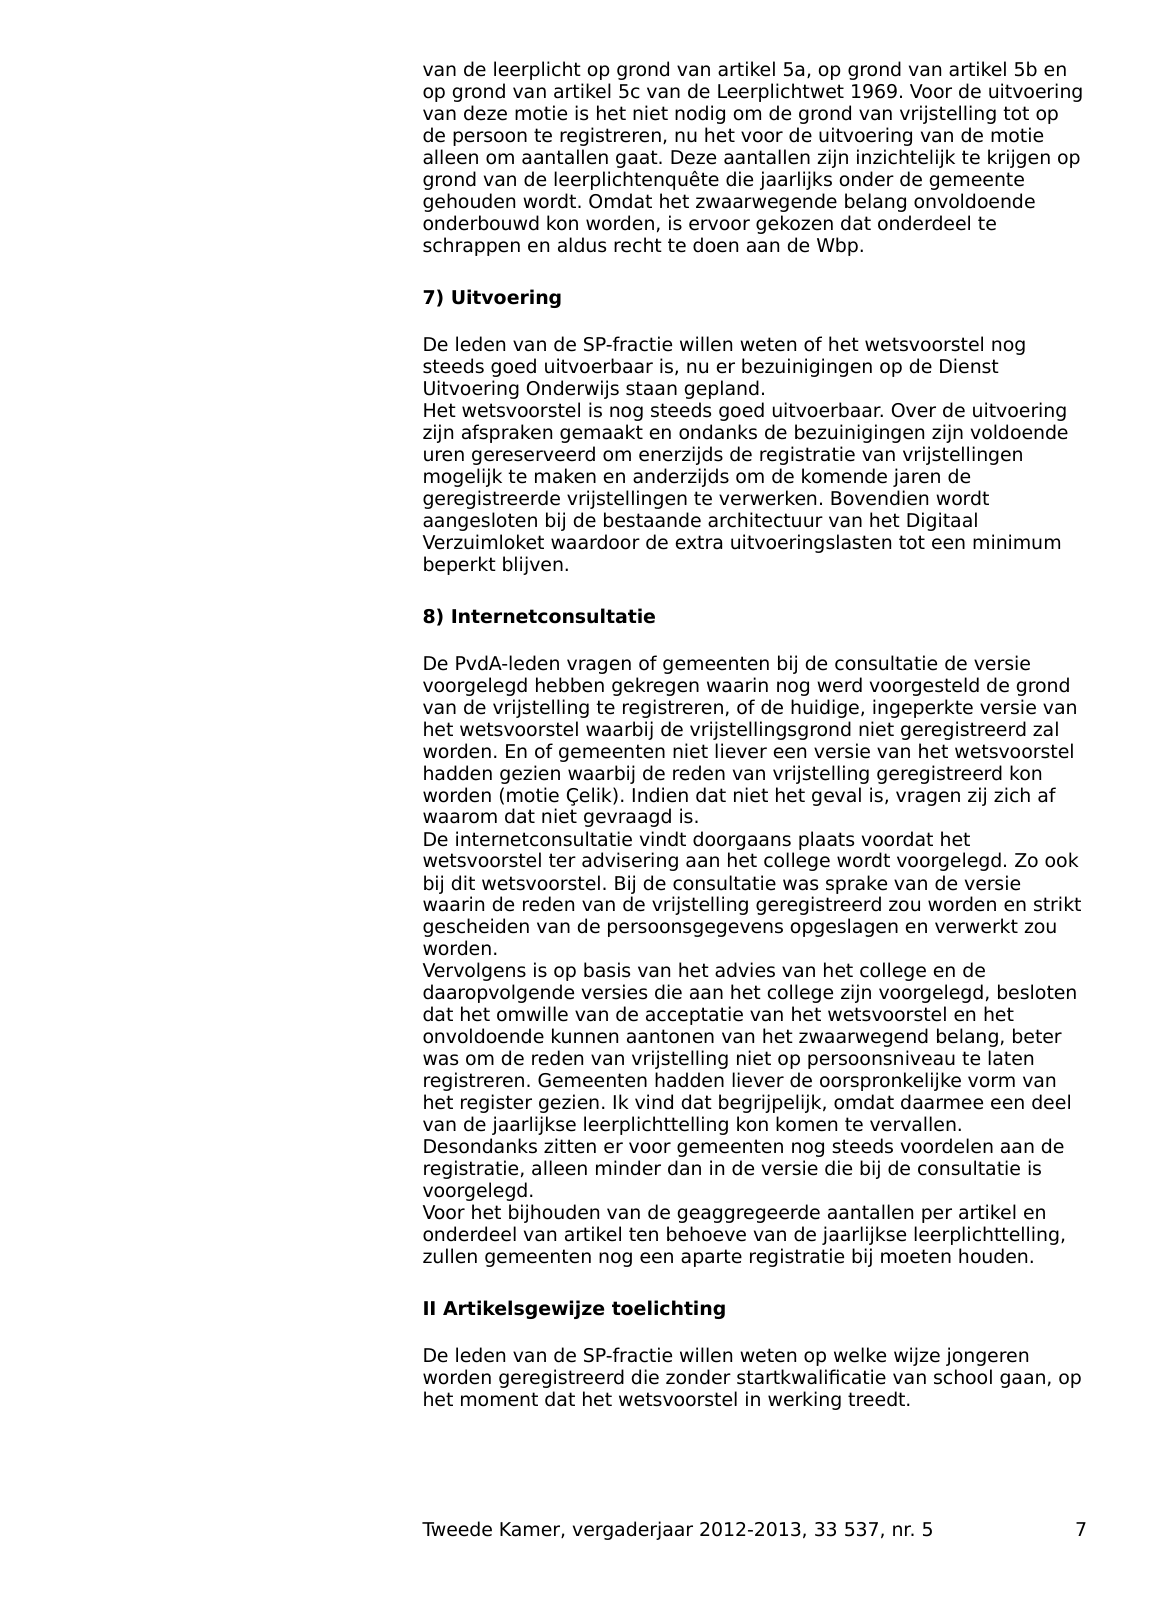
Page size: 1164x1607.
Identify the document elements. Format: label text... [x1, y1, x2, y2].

text Voor het bijhouden van de geaggregeerde aantallen per artikel en onderdeel van artikel ten behoeve van de jaarlijkse leerplichttelling, zullen gemeenten nog een aparte registratie bij moeten houden. [422, 1202, 1087, 1268]
text De leden van de SP-fractie willen weten op welke wijze jongeren worden geregistreerd die zonder startkwalificatie van school gaan, op het moment dat het wetsvoorstel in werking treedt. [422, 1345, 1087, 1411]
text van de leerplicht op grond van artikel 5a, op grond van artikel 5b en op grond van artikel 5c van de Leerplichtwet 1969. Voor de uitvoering van deze motie is het niet nodig om de grond van vrijstelling tot op de persoon te registreren, nu het voor de uitvoering van de motie alleen om aantallen gaat. Deze aantallen zijn inzichtelijk te krijgen op grond van de leerplichtenquête die jaarlijks onder de gemeente gehouden wordt. Omdat het zwaarwegende belang onvoldoende onderbouwd kon worden, is ervoor gekozen dat onderdeel te schrappen en aldus recht te doen aan de Wbp. [422, 59, 1087, 257]
text De leden van de SP-fractie willen weten of het wetsvoorstel nog steeds goed uitvoerbaar is, nu er bezuinigingen op de Dienst Uitvoering Onderwijs staan gepland. [422, 334, 1087, 400]
text Het wetsvoorstel is nog steeds goed uitvoerbaar. Over de uitvoering zijn afspraken gemaakt en ondanks de bezuinigingen zijn voldoende uren gereserveerd om enerzijds de registratie van vrijstellingen mogelijk te maken en anderzijds om de komende jaren de geregistreerde vrijstellingen te verwerken. Bovendien wordt aangesloten bij de bestaande architectuur van het Digitaal Verzuimloket waardoor de extra uitvoeringslasten tot een minimum beperkt blijven. [422, 400, 1087, 576]
text Vervolgens is op basis van het advies van het college en de daaropvolgende versies die aan het college zijn voorgelegd, besloten dat het omwille van de acceptatie van het wetsvoorstel en het onvoldoende kunnen aantonen van het zwaarwegend belang, beter was om de reden van vrijstelling niet op persoonsniveau te laten registreren. Gemeenten hadden liever de oorspronkelijke vorm van het register gezien. Ik vind dat begrijpelijk, omdat daarmee een deel van de jaarlijkse leerplichttelling kon komen te vervallen. [422, 960, 1087, 1136]
subtitle II Artikelsgewijze toelichting [422, 1298, 1087, 1320]
text Desondanks zitten er voor gemeenten nog steeds voordelen aan de registratie, alleen minder dan in de versie die bij de consultatie is voorgelegd. [422, 1136, 1087, 1202]
text De internetconsultatie vindt doorgaans plaats voordat het wetsvoorstel ter advisering aan het college wordt voorgelegd. Zo ook bij dit wetsvoorstel. Bij de consultatie was sprake van de versie waarin de reden van de vrijstelling geregistreerd zou worden en strikt gescheiden van de persoonsgegevens opgeslagen en verwerkt zou worden. [422, 828, 1087, 960]
subtitle 8) Internetconsultatie [422, 606, 1087, 628]
subtitle 7) Uitvoering [422, 287, 1087, 309]
text De PvdA-leden vragen of gemeenten bij de consultatie de versie voorgelegd hebben gekregen waarin nog werd voorgesteld de grond van de vrijstelling te registreren, of de huidige, ingeperkte versie van het wetsvoorstel waarbij de vrijstellingsgrond niet geregistreerd zal worden. En of gemeenten niet liever een versie van het wetsvoorstel hadden gezien waarbij de reden van vrijstelling geregistreerd kon worden (motie Çelik). Indien dat niet het geval is, vragen zij zich af waarom dat niet gevraagd is. [422, 653, 1087, 828]
